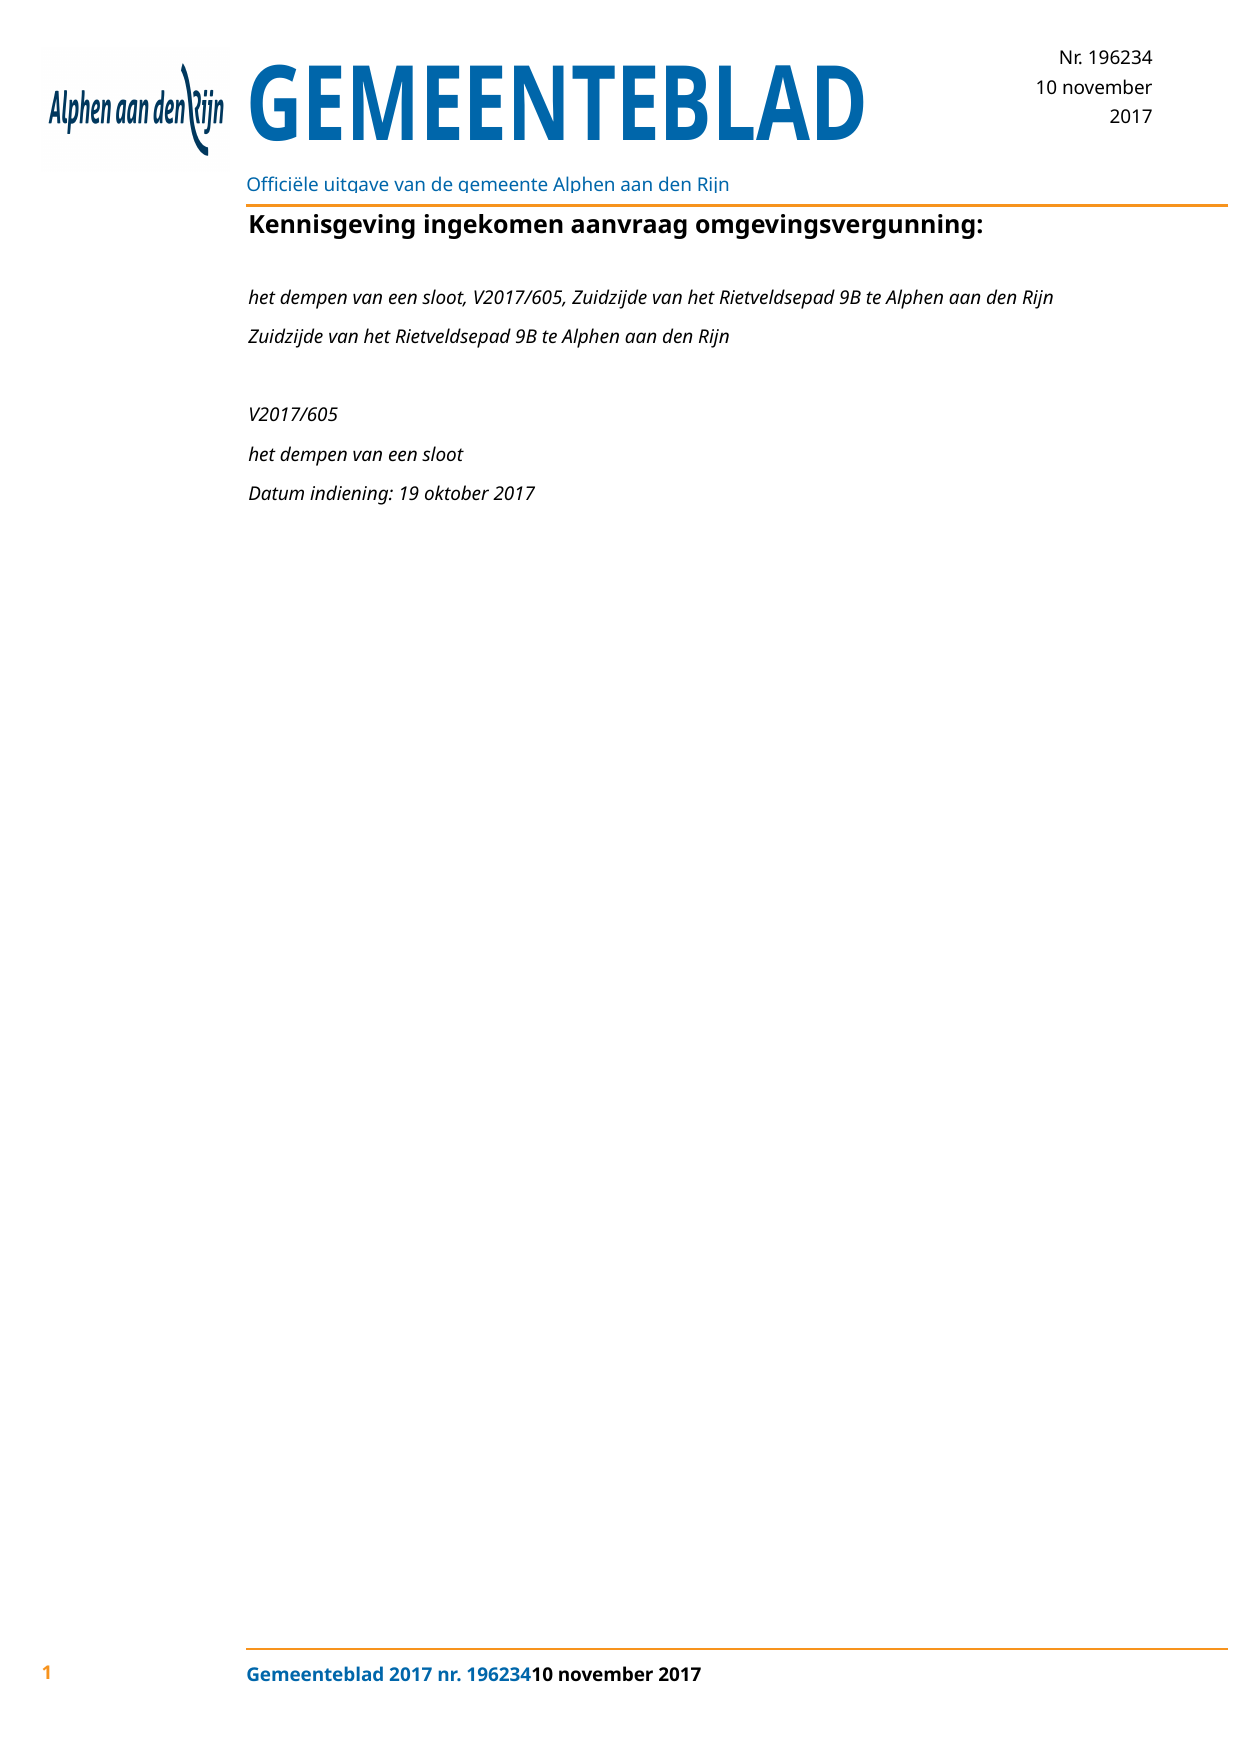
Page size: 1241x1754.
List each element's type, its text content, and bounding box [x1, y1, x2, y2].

text Kennisgeving ingekomen aanvraag omgevingsvergunning: [248, 207, 1152, 241]
text het dempen van een sloot [248, 441, 1152, 467]
text V2017/605 [248, 402, 1152, 427]
text het dempen van een sloot, V2017/605, Zuidzijde van het Rietveldsepad 9B te Alphen aan den Rijn [248, 284, 1152, 309]
text Datum indiening: 19 oktober 2017 [248, 480, 1152, 506]
text Zuidzijde van het Rietveldsepad 9B te Alphen aan den Rijn [248, 323, 1152, 349]
picture [41, 47, 231, 172]
